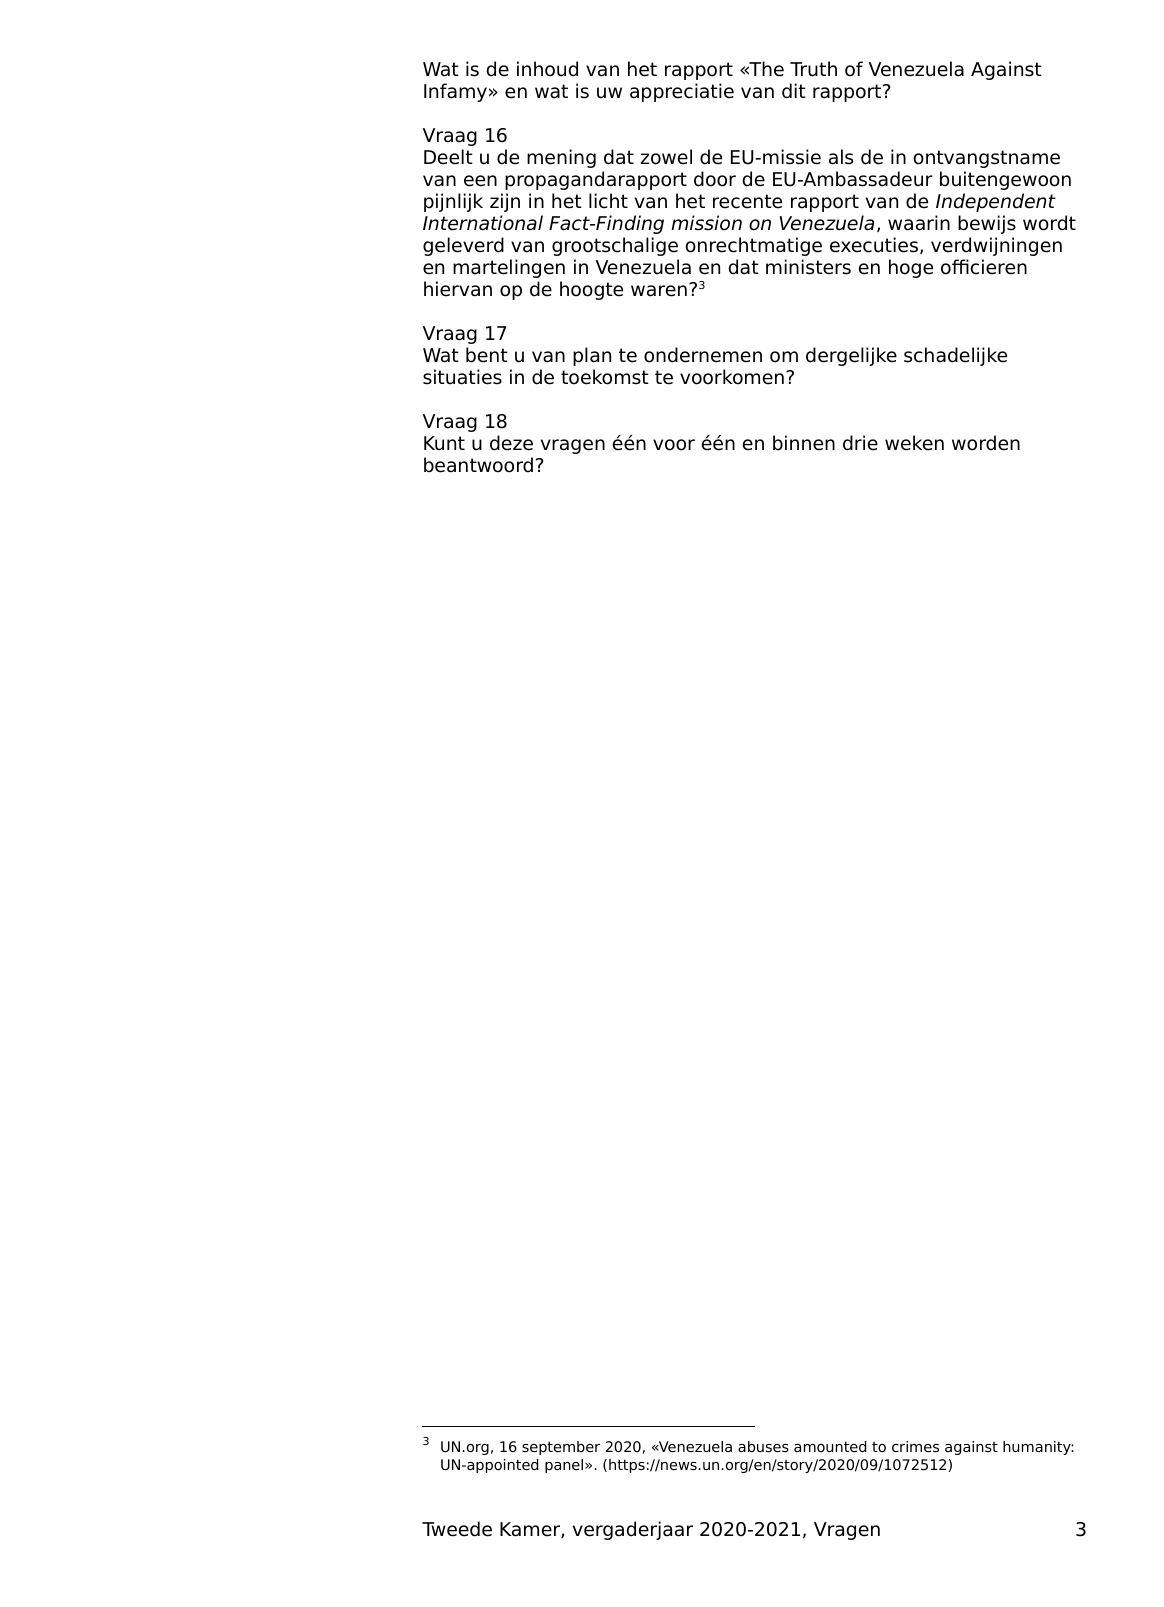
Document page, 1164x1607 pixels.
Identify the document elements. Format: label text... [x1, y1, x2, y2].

text Vraag 17 [422, 323, 1087, 345]
text Vraag 16 [422, 125, 1087, 147]
text Deelt u de mening dat zowel de EU-missie als de in ontvangstname van een propagandarapport door de EU-Ambassadeur buitengewoon pijnlijk zijn in het licht van het recente rapport van de Independent International Fact-Finding mission on Venezuela, waarin bewijs wordt geleverd van grootschalige onrechtmatige executies, verdwijningen en martelingen in Venezuela en dat ministers en hoge officieren hiervan op de hoogte waren? [422, 147, 1087, 301]
text Wat is de inhoud van het rapport «The Truth of Venezuela Against Infamy» en wat is uw appreciatie van dit rapport? [422, 59, 1087, 103]
text Kunt u deze vragen één voor één en binnen drie weken worden beantwoord? [422, 433, 1087, 477]
text Vraag 18 [422, 411, 1087, 433]
text UN.org, 16 september 2020, «Venezuela abuses amounted to crimes against humanity: UN-appointed panel». (https://news.un.org/en/story/2020/09/1072512) [422, 1435, 1087, 1474]
text Wat bent u van plan te ondernemen om dergelijke schadelijke situaties in de toekomst te voorkomen? [422, 345, 1087, 389]
